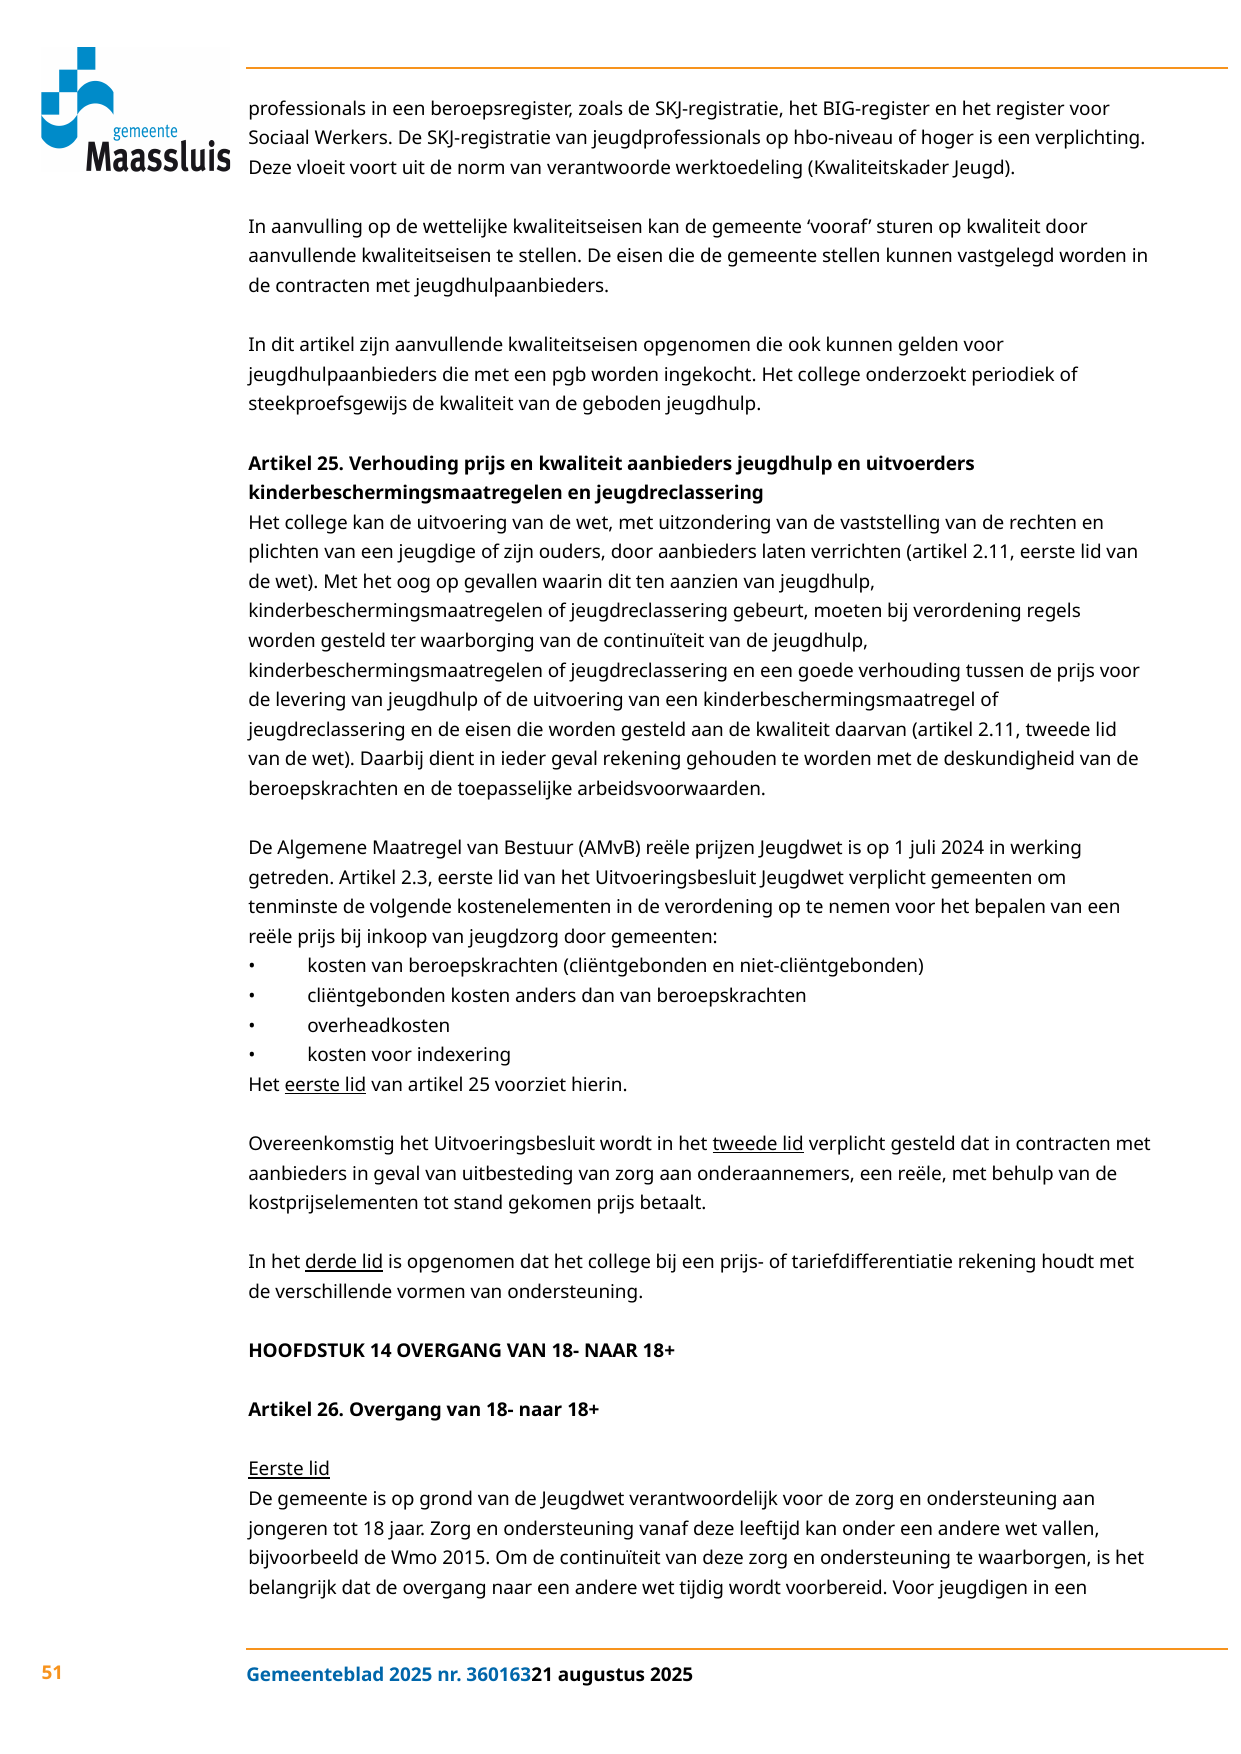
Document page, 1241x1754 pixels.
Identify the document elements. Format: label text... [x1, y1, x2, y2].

text Overeenkomstig het Uitvoeringsbesluit wordt in het tweede lid verplicht gesteld dat in contracten met aanbieders in geval van uitbesteding van zorg aan onderaannemers, een reële, met behulp van de kostprijselementen tot stand gekomen prijs betaalt. [248, 1130, 1152, 1215]
text In aanvulling op de wettelijke kwaliteitseisen kan de gemeente ‘vooraf’ sturen op kwaliteit door aanvullende kwaliteitseisen te stellen. De eisen die de gemeente stellen kunnen vastgelegd worden in de contracten met jeugdhulpaanbieders. [248, 213, 1152, 298]
text HOOFDSTUK 14 OVERGANG VAN 18- NAAR 18+ [248, 1337, 1152, 1363]
text Artikel 26. Overgang van 18- naar 18+ [248, 1396, 1152, 1422]
list kosten voor indexering [248, 1041, 1152, 1067]
text Artikel 25. Verhouding prijs en kwaliteit aanbieders jeugdhulp en uitvoerders kinderbeschermingsmaatregelen en jeugdreclassering [248, 450, 1152, 505]
picture [41, 47, 77, 92]
text Het eerste lid van artikel 25 voorziet hierin. [248, 1071, 1152, 1097]
list overheadkosten [248, 1012, 1152, 1038]
picture [41, 47, 231, 172]
list kosten van beroepskrachten (cliëntgebonden en niet-cliëntgebonden) [248, 953, 1152, 978]
text De gemeente is op grond van de Jeugdwet verantwoordelijk voor de zorg en ondersteuning aan jongeren tot 18 jaar. Zorg en ondersteuning vanaf deze leeftijd kan onder een andere wet vallen, bijvoorbeeld de Wmo 2015. Om de continuïteit van deze zorg en ondersteuning te waarborgen, is het belangrijk dat de overgang naar een andere wet tijdig wordt voorbereid. Voor jeugdigen in een [248, 1485, 1152, 1600]
text De Algemene Maatregel van Bestuur (AMvB) reële prijzen Jeugdwet is op 1 juli 2024 in werking getreden. Artikel 2.3, eerste lid van het Uitvoeringsbesluit Jeugdwet verplicht gemeenten om tenminste de volgende kostenelementen in de verordening op te nemen voor het bepalen van een reële prijs bij inkoop van jeugdzorg door gemeenten: [248, 834, 1152, 949]
text professionals in een beroepsregister, zoals de SKJ-registratie, het BIG-register en het register voor Sociaal Werkers. De SKJ-registratie van jeugdprofessionals op hbo-niveau of hoger is een verplichting. Deze vloeit voort uit de norm van verantwoorde werktoedeling (Kwaliteitskader Jeugd). [248, 95, 1152, 180]
text Eerste lid [248, 1456, 1152, 1481]
list cliëntgebonden kosten anders dan van beroepskrachten [248, 982, 1152, 1008]
text In het derde lid is opgenomen dat het college bij een prijs- of tariefdifferentiatie rekening houdt met de verschillende vormen van ondersteuning. [248, 1248, 1152, 1304]
text In dit artikel zijn aanvullende kwaliteitseisen opgenomen die ook kunnen gelden voor jeugdhulpaanbieders die met een pgb worden ingekocht. Het college onderzoekt periodiek of steekproefsgewijs de kwaliteit van de geboden jeugdhulp. [248, 331, 1152, 416]
text Het college kan de uitvoering van de wet, met uitzondering van de vaststelling van de rechten en plichten van een jeugdige of zijn ouders, door aanbieders laten verrichten (artikel 2.11, eerste lid van de wet). Met het oog op gevallen waarin dit ten aanzien van jeugdhulp, kinderbeschermingsmaatregelen of jeugdreclassering gebeurt, moeten bij verordening regels worden gesteld ter waarborging van de continuïteit van de jeugdhulp, kinderbeschermingsmaatregelen of jeugdreclassering en een goede verhouding tussen de prijs voor de levering van jeugdhulp of de uitvoering van een kinderbeschermingsmaatregel of jeugdreclassering en de eisen die worden gesteld aan de kwaliteit daarvan (artikel 2.11, tweede lid van de wet). Daarbij dient in ieder geval rekening gehouden te worden met de deskundigheid van de beroepskrachten en de toepasselijke arbeidsvoorwaarden. [248, 509, 1152, 801]
